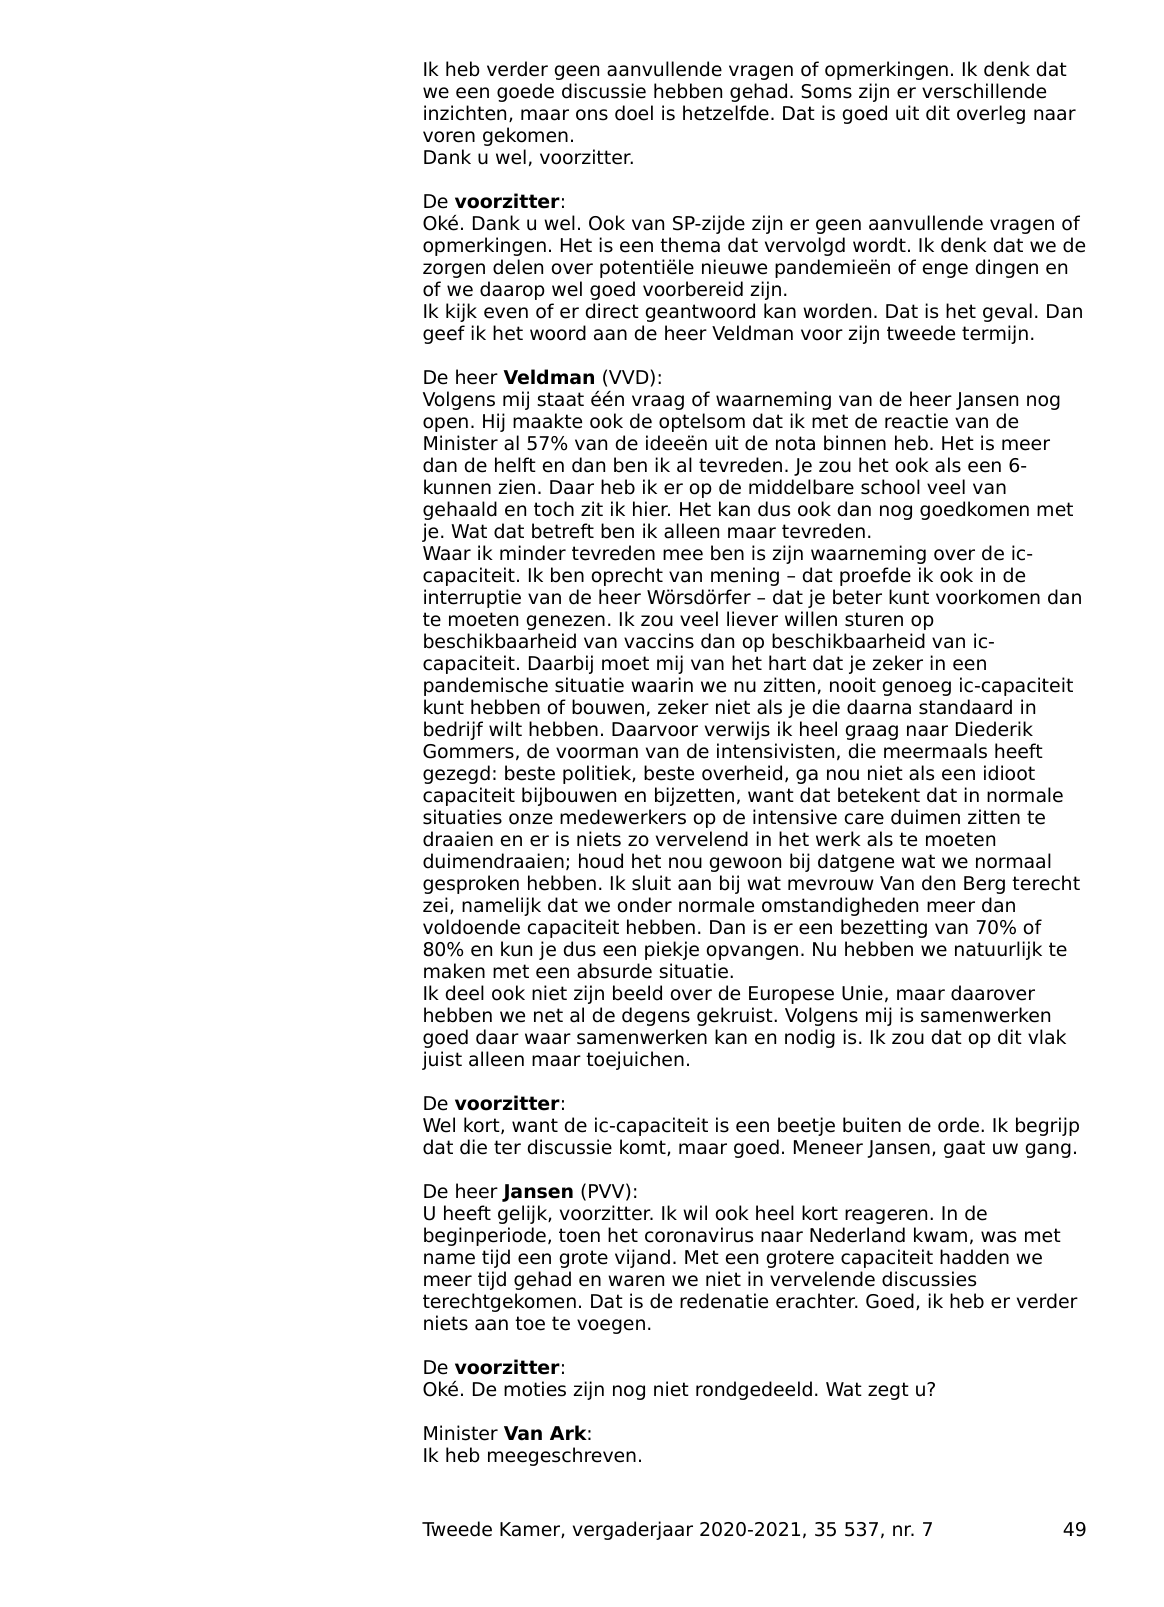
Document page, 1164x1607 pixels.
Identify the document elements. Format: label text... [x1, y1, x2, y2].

text Oké. De moties zijn nog niet rondgedeeld. Wat zegt u? [422, 1379, 1087, 1401]
text Ik deel ook niet zijn beeld over de Europese Unie, maar daarover hebben we net al de degens gekruist. Volgens mij is samenwerken goed daar waar samenwerken kan en nodig is. Ik zou dat op dit vlak juist alleen maar toejuichen. [422, 983, 1087, 1071]
text De voorzitter: [422, 1093, 1087, 1115]
text Minister Van Ark: [422, 1423, 1087, 1445]
text De voorzitter: [422, 1357, 1087, 1379]
text De heer Jansen (PVV): [422, 1181, 1087, 1203]
text Volgens mij staat één vraag of waarneming van de heer Jansen nog open. Hij maakte ook de optelsom dat ik met de reactie van de Minister al 57% van de ideeën uit de nota binnen heb. Het is meer dan de helft en dan ben ik al tevreden. Je zou het ook als een 6- kunnen zien. Daar heb ik er op de middelbare school veel van gehaald en toch zit ik hier. Het kan dus ook dan nog goedkomen met je. Wat dat betreft ben ik alleen maar tevreden. [422, 389, 1087, 543]
text Ik kijk even of er direct geantwoord kan worden. Dat is het geval. Dan geef ik het woord aan de heer Veldman voor zijn tweede termijn. [422, 301, 1087, 345]
text Waar ik minder tevreden mee ben is zijn waarneming over de ic-capaciteit. Ik ben oprecht van mening – dat proefde ik ook in de interruptie van de heer Wörsdörfer – dat je beter kunt voorkomen dan te moeten genezen. Ik zou veel liever willen sturen op beschikbaarheid van vaccins dan op beschikbaarheid van ic-capaciteit. Daarbij moet mij van het hart dat je zeker in een pandemische situatie waarin we nu zitten, nooit genoeg ic-capaciteit kunt hebben of bouwen, zeker niet als je die daarna standaard in bedrijf wilt hebben. Daarvoor verwijs ik heel graag naar Diederik Gommers, de voorman van de intensivisten, die meermaals heeft gezegd: beste politiek, beste overheid, ga nou niet als een idioot capaciteit bijbouwen en bijzetten, want dat betekent dat in normale situaties onze medewerkers op de intensive care duimen zitten te draaien en er is niets zo vervelend in het werk als te moeten duimendraaien; houd het nou gewoon bij datgene wat we normaal gesproken hebben. Ik sluit aan bij wat mevrouw Van den Berg terecht zei, namelijk dat we onder normale omstandigheden meer dan voldoende capaciteit hebben. Dan is er een bezetting van 70% of 80% en kun je dus een piekje opvangen. Nu hebben we natuurlijk te maken met een absurde situatie. [422, 543, 1087, 983]
text De heer Veldman (VVD): [422, 367, 1087, 389]
text Dank u wel, voorzitter. [422, 147, 1087, 169]
text Wel kort, want de ic-capaciteit is een beetje buiten de orde. Ik begrijp dat die ter discussie komt, maar goed. Meneer Jansen, gaat uw gang. [422, 1115, 1087, 1159]
text De voorzitter: [422, 191, 1087, 213]
text U heeft gelijk, voorzitter. Ik wil ook heel kort reageren. In de beginperiode, toen het coronavirus naar Nederland kwam, was met name tijd een grote vijand. Met een grotere capaciteit hadden we meer tijd gehad en waren we niet in vervelende discussies terechtgekomen. Dat is de redenatie erachter. Goed, ik heb er verder niets aan toe te voegen. [422, 1203, 1087, 1335]
text Ik heb meegeschreven. [422, 1445, 1087, 1467]
text Oké. Dank u wel. Ook van SP-zijde zijn er geen aanvullende vragen of opmerkingen. Het is een thema dat vervolgd wordt. Ik denk dat we de zorgen delen over potentiële nieuwe pandemieën of enge dingen en of we daarop wel goed voorbereid zijn. [422, 213, 1087, 301]
text Ik heb verder geen aanvullende vragen of opmerkingen. Ik denk dat we een goede discussie hebben gehad. Soms zijn er verschillende inzichten, maar ons doel is hetzelfde. Dat is goed uit dit overleg naar voren gekomen. [422, 59, 1087, 147]
